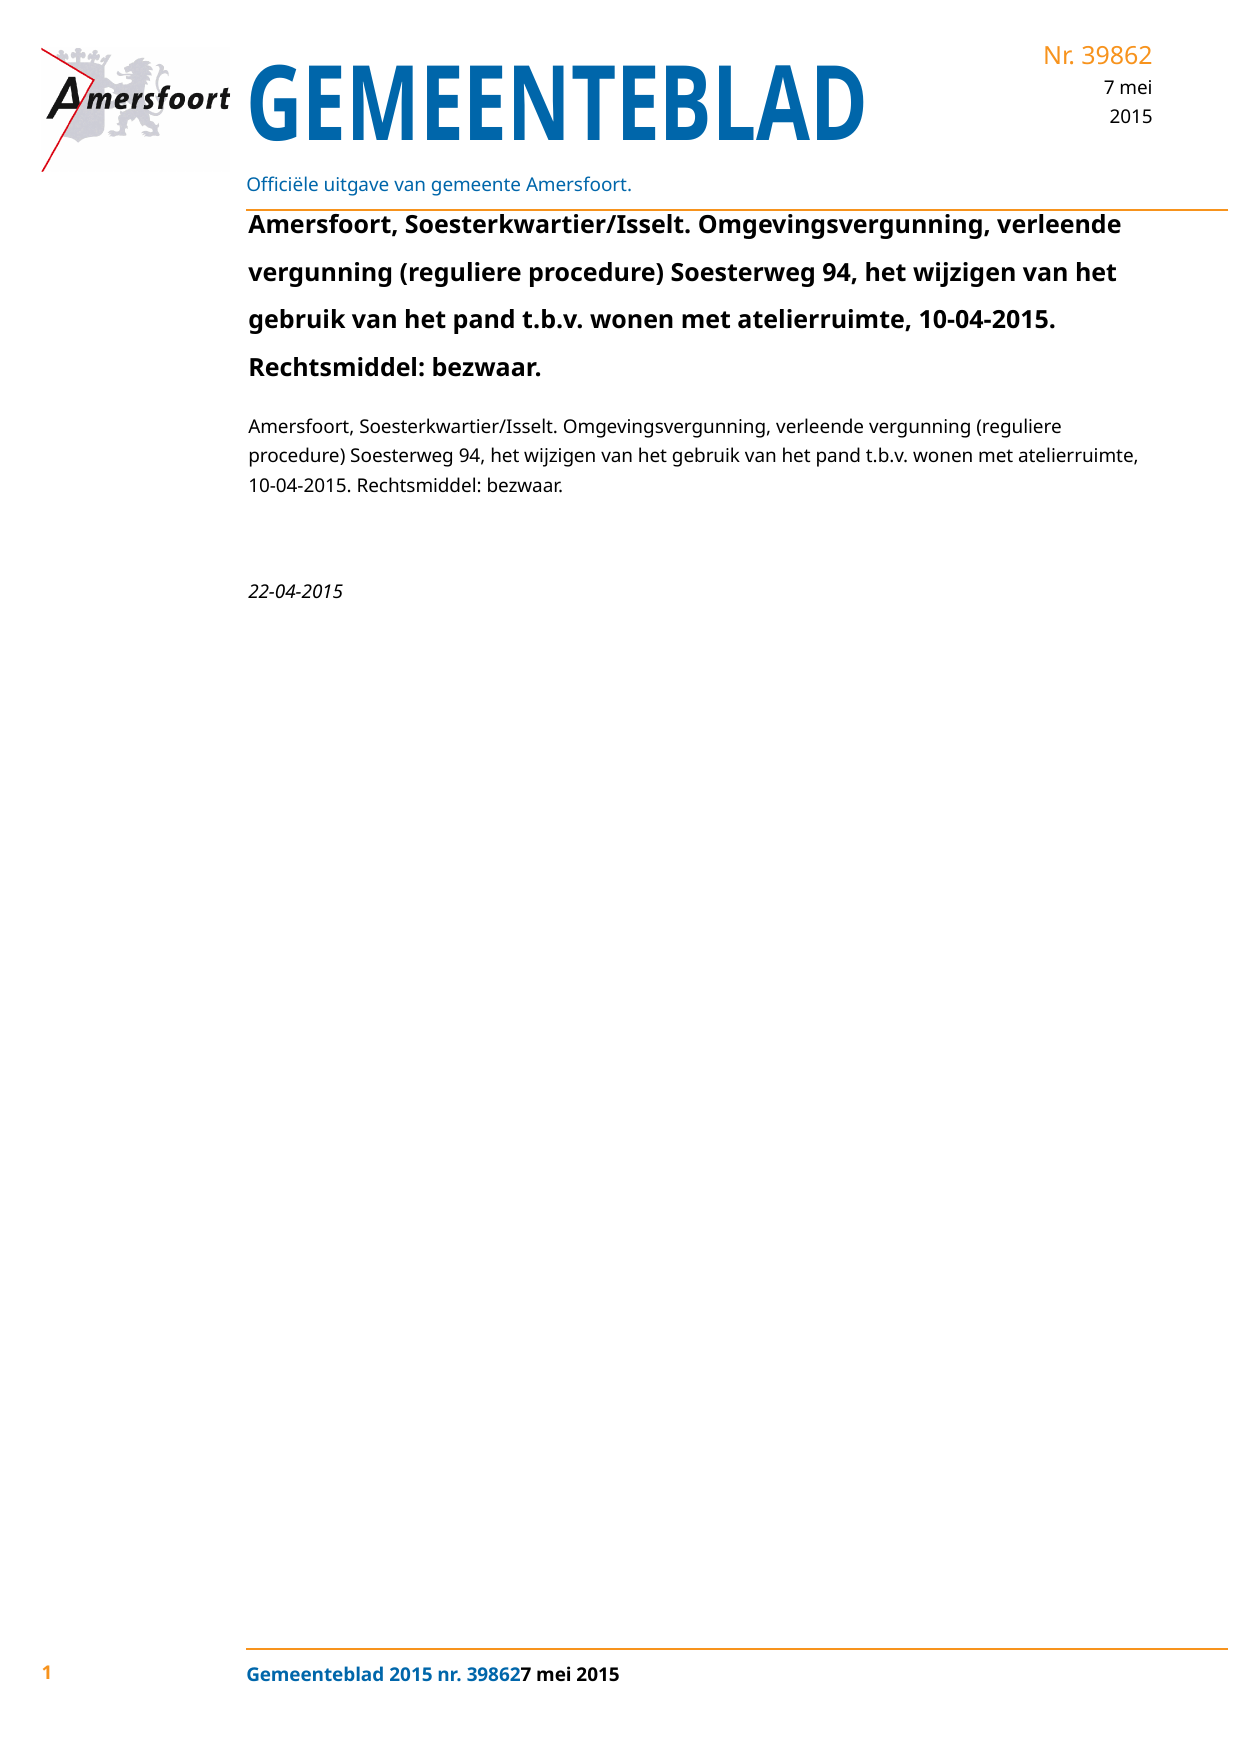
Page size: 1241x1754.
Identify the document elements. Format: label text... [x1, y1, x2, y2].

picture [41, 47, 231, 172]
text Amersfoort, Soesterkwartier/Isselt. Omgevingsvergunning, verleende vergunning (reguliere procedure) Soesterweg 94, het wijzigen van het gebruik van het pand t.b.v. wonen met atelierruimte, 10-04-2015. Rechtsmiddel: bezwaar. [248, 413, 1152, 498]
text 22-04-2015 [248, 578, 1152, 604]
text Amersfoort, Soesterkwartier/Isselt. Omgevingsvergunning, verleende vergunning (reguliere procedure) Soesterweg 94, het wijzigen van het gebruik van het pand t.b.v. wonen met atelierruimte, 10-04-2015. Rechtsmiddel: bezwaar. [248, 211, 1152, 384]
